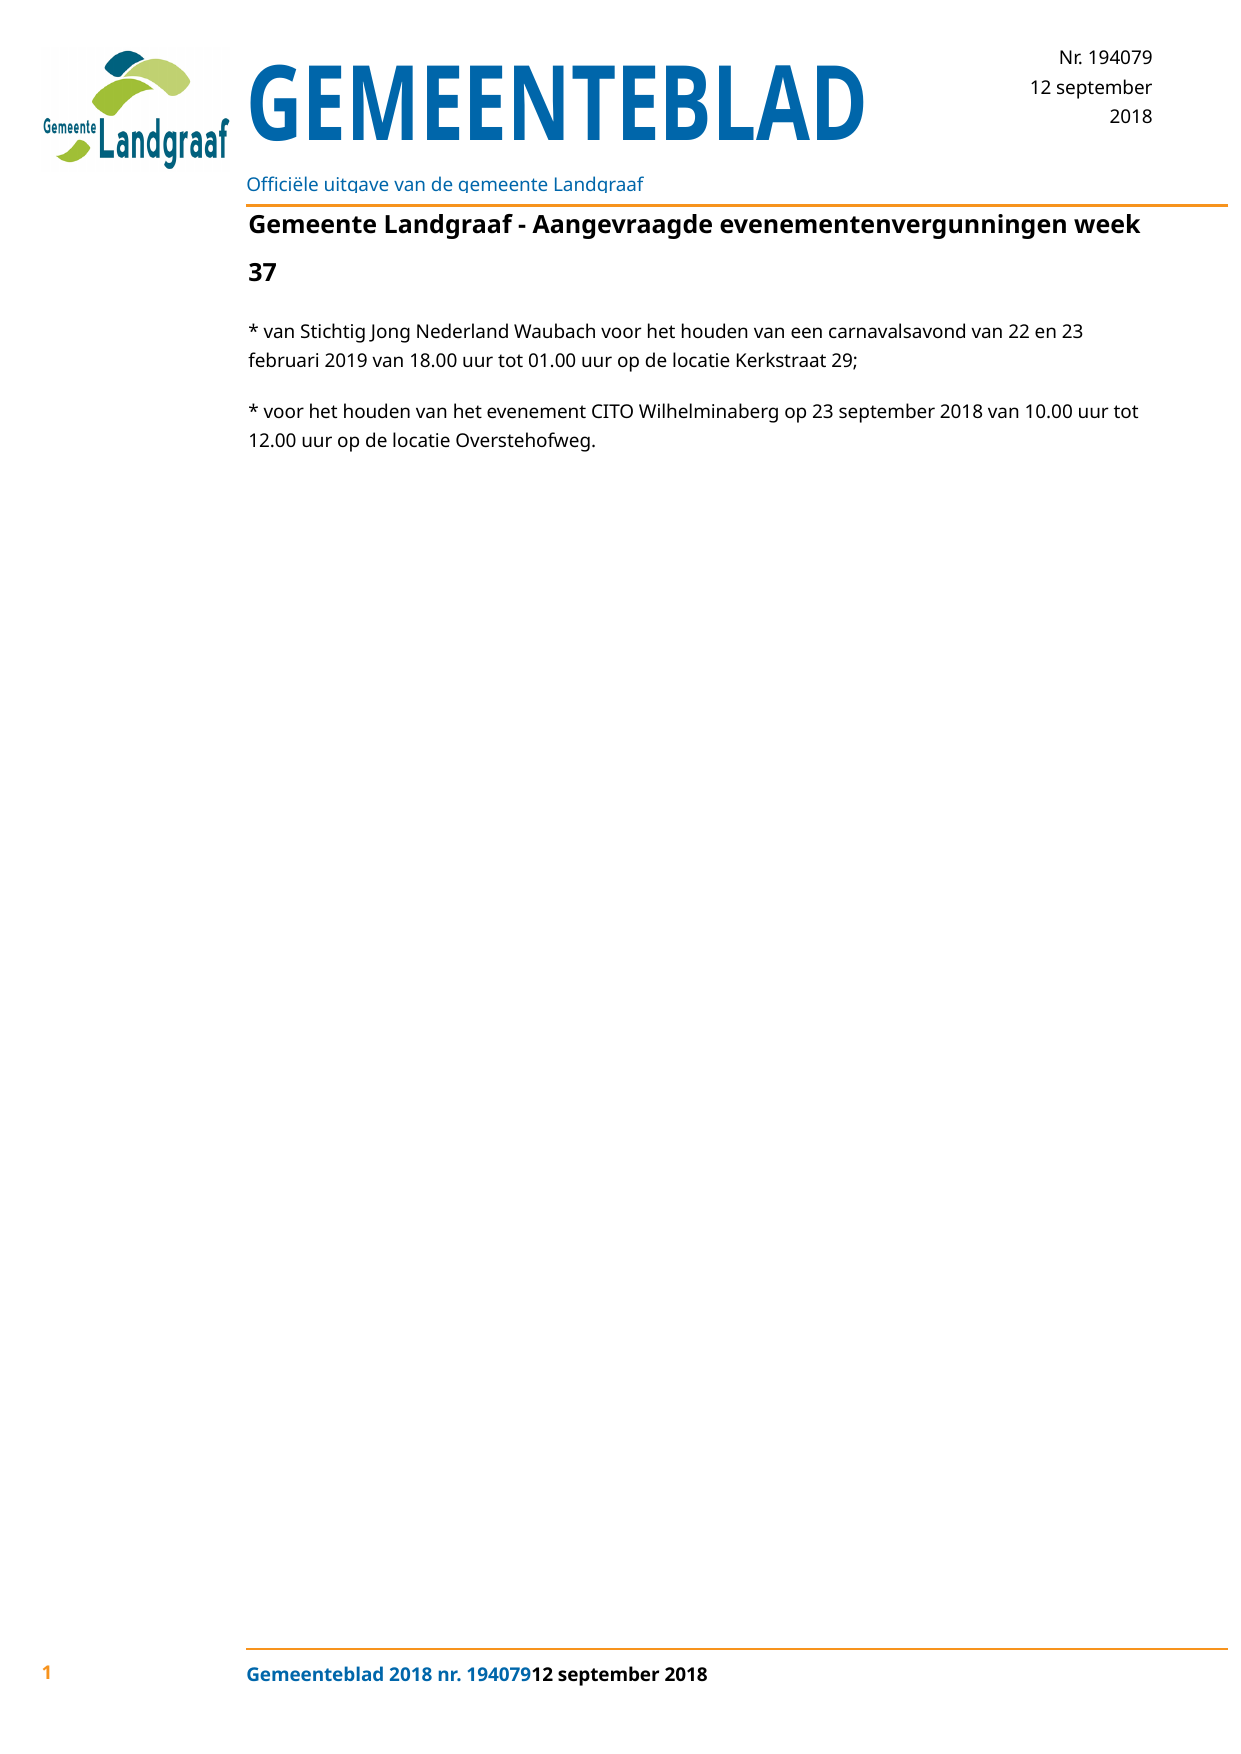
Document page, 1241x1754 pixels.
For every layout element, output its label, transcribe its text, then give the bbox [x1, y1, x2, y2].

picture [41, 47, 231, 172]
text * van Stichtig Jong Nederland Waubach voor het houden van een carnavalsavond van 22 en 23 februari 2019 van 18.00 uur tot 01.00 uur op de locatie Kerkstraat 29; [248, 318, 1152, 373]
text Gemeente Landgraaf - Aangevraagde evenementenvergunningen week 37 [248, 207, 1152, 288]
text * voor het houden van het evenement CITO Wilhelminaberg op 23 september 2018 van 10.00 uur tot 12.00 uur op de locatie Overstehofweg. [248, 398, 1152, 453]
